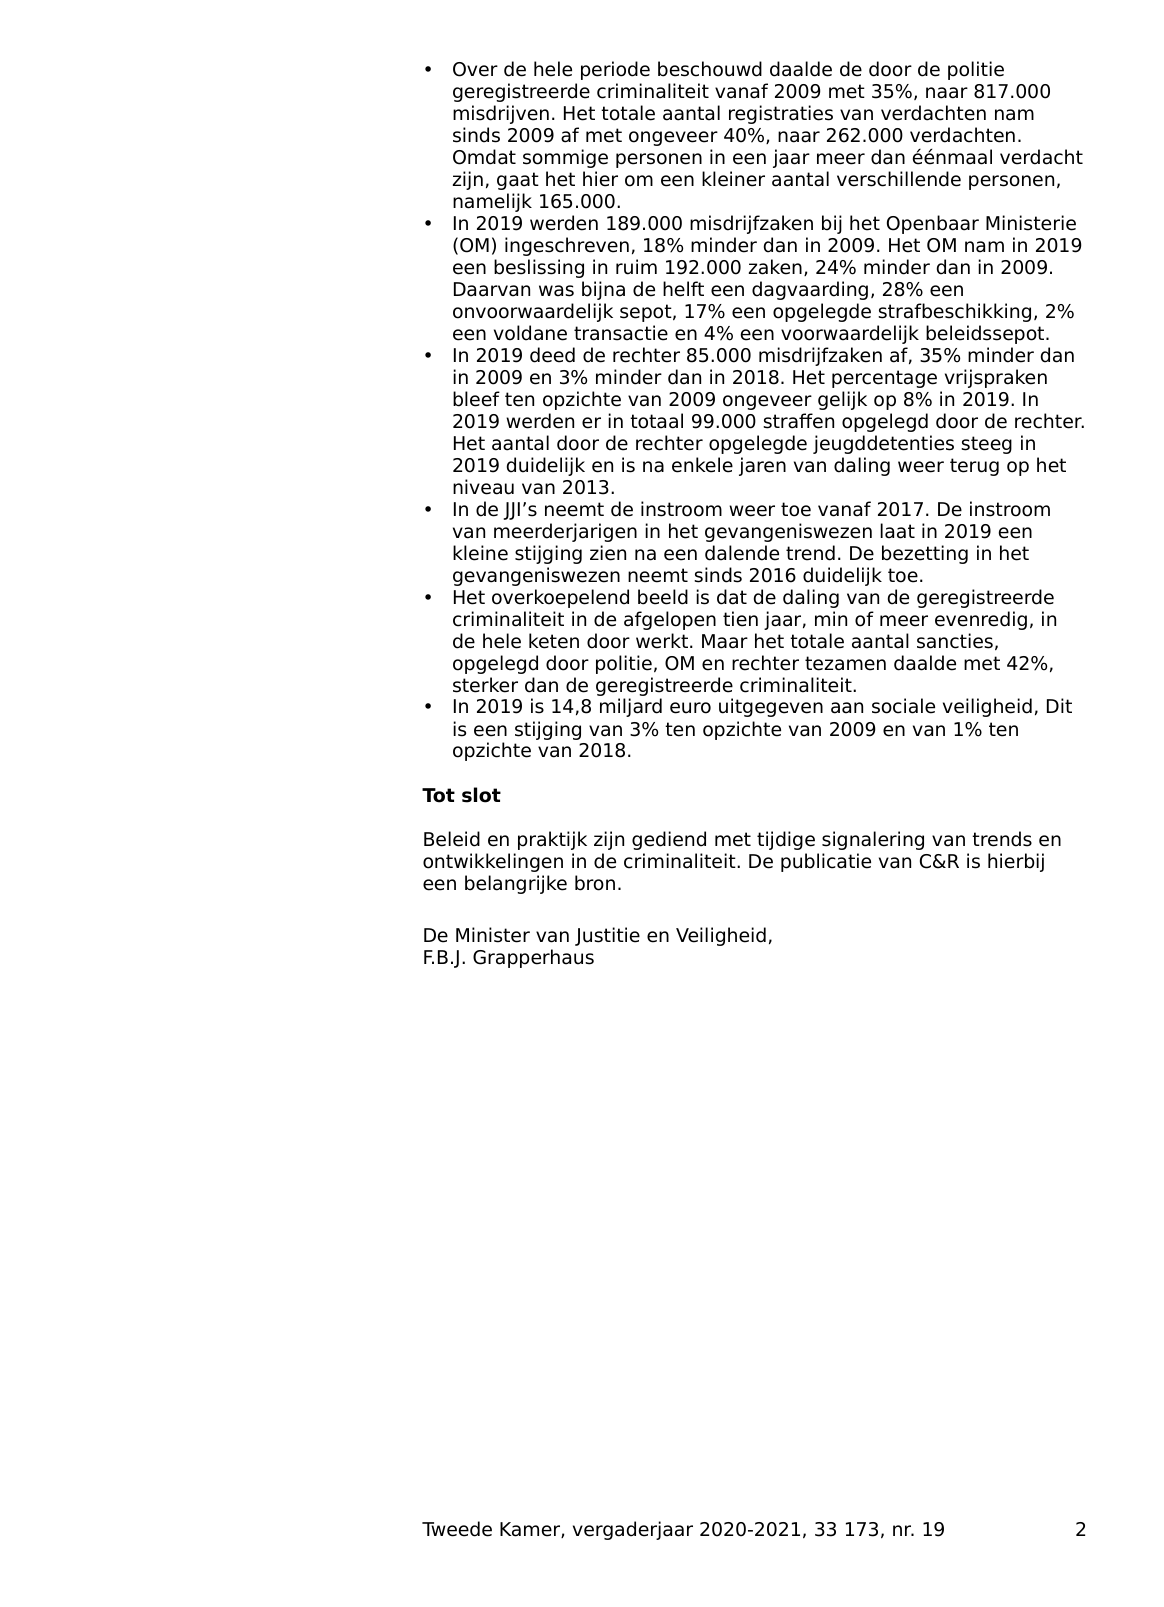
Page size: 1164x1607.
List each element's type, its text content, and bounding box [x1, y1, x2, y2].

subtitle Tot slot [422, 784, 1087, 807]
text • In 2019 werden 189.000 misdrijfzaken bij het Openbaar Ministerie (OM) ingeschreven, 18% minder dan in 2009. Het OM nam in 2019 een beslissing in ruim 192.000 zaken, 24% minder dan in 2009. Daarvan was bijna de helft een dagvaarding, 28% een onvoorwaardelijk sepot, 17% een opgelegde strafbeschikking, 2% een voldane transactie en 4% een voorwaardelijk beleidssepot. [422, 213, 1087, 345]
text • Over de hele periode beschouwd daalde de door de politie geregistreerde criminaliteit vanaf 2009 met 35%, naar 817.000 misdrijven. Het totale aantal registraties van verdachten nam sinds 2009 af met ongeveer 40%, naar 262.000 verdachten. Omdat sommige personen in een jaar meer dan éénmaal verdacht zijn, gaat het hier om een kleiner aantal verschillende personen, namelijk 165.000. [422, 59, 1087, 213]
text De Minister van Justitie en Veiligheid, F.B.J. Grapperhaus [422, 925, 1087, 969]
text • In 2019 deed de rechter 85.000 misdrijfzaken af, 35% minder dan in 2009 en 3% minder dan in 2018. Het percentage vrijspraken bleef ten opzichte van 2009 ongeveer gelijk op 8% in 2019. In 2019 werden er in totaal 99.000 straffen opgelegd door de rechter. Het aantal door de rechter opgelegde jeugddetenties steeg in 2019 duidelijk en is na enkele jaren van daling weer terug op het niveau van 2013. [422, 345, 1087, 499]
text • Het overkoepelend beeld is dat de daling van de geregistreerde criminaliteit in de afgelopen tien jaar, min of meer evenredig, in de hele keten door werkt. Maar het totale aantal sancties, opgelegd door politie, OM en rechter tezamen daalde met 42%, sterker dan de geregistreerde criminaliteit. [422, 587, 1087, 696]
text • In de JJI’s neemt de instroom weer toe vanaf 2017. De instroom van meerderjarigen in het gevangeniswezen laat in 2019 een kleine stijging zien na een dalende trend. De bezetting in het gevangeniswezen neemt sinds 2016 duidelijk toe. [422, 499, 1087, 587]
text Beleid en praktijk zijn gediend met tijdige signalering van trends en ontwikkelingen in de criminaliteit. De publicatie van C&R is hierbij een belangrijke bron. [422, 829, 1087, 895]
text • In 2019 is 14,8 miljard euro uitgegeven aan sociale veiligheid, Dit is een stijging van 3% ten opzichte van 2009 en van 1% ten opzichte van 2018. [422, 696, 1087, 762]
